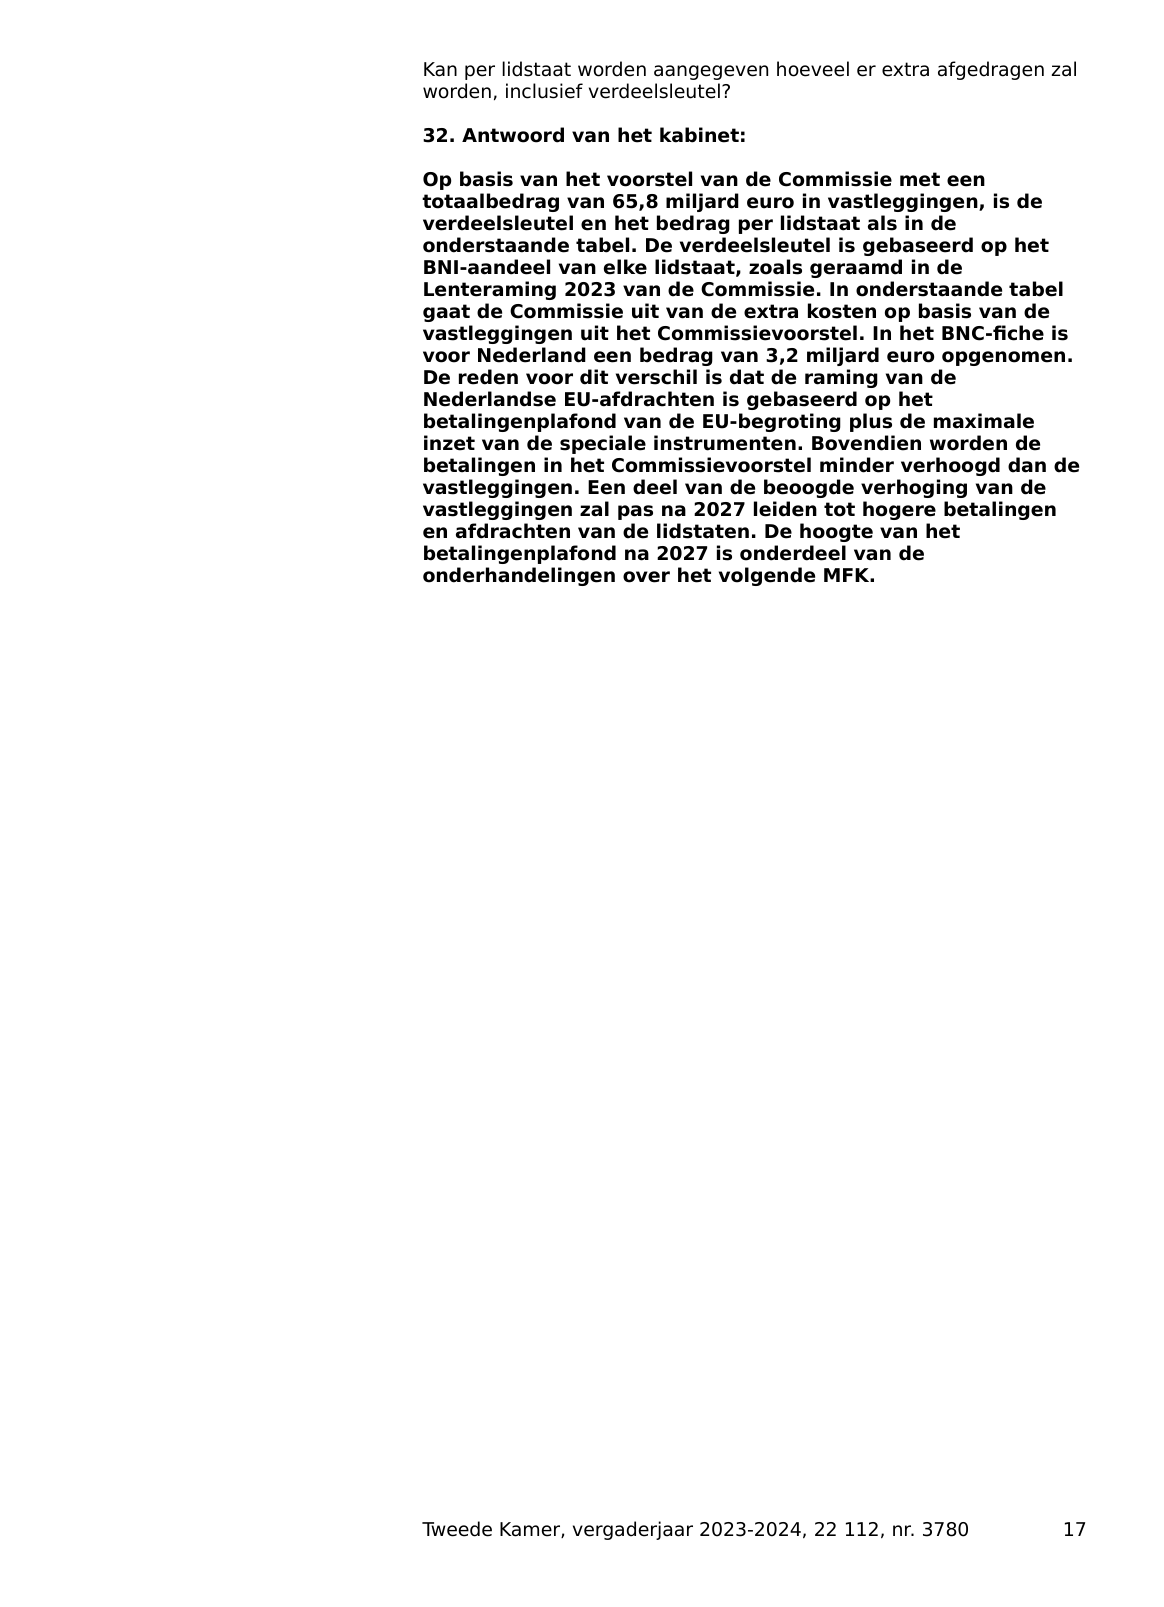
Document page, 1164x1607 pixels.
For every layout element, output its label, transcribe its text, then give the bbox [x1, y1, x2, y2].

text Op basis van het voorstel van de Commissie met een totaalbedrag van 65,8 miljard euro in vastleggingen, is de verdeelsleutel en het bedrag per lidstaat als in de onderstaande tabel. De verdeelsleutel is gebaseerd op het BNI-aandeel van elke lidstaat, zoals geraamd in de Lenteraming 2023 van de Commissie. In onderstaande tabel gaat de Commissie uit van de extra kosten op basis van de vastleggingen uit het Commissievoorstel. In het BNC-fiche is voor Nederland een bedrag van 3,2 miljard euro opgenomen. De reden voor dit verschil is dat de raming van de Nederlandse EU-afdrachten is gebaseerd op het betalingenplafond van de EU-begroting plus de maximale inzet van de speciale instrumenten. Bovendien worden de betalingen in het Commissievoorstel minder verhoogd dan de vastleggingen. Een deel van de beoogde verhoging van de vastleggingen zal pas na 2027 leiden tot hogere betalingen en afdrachten van de lidstaten. De hoogte van het betalingenplafond na 2027 is onderdeel van de onderhandelingen over het volgende MFK. [422, 169, 1087, 587]
subtitle 32. Antwoord van het kabinet: [422, 125, 1087, 147]
text Kan per lidstaat worden aangegeven hoeveel er extra afgedragen zal worden, inclusief verdeelsleutel? [422, 59, 1087, 103]
